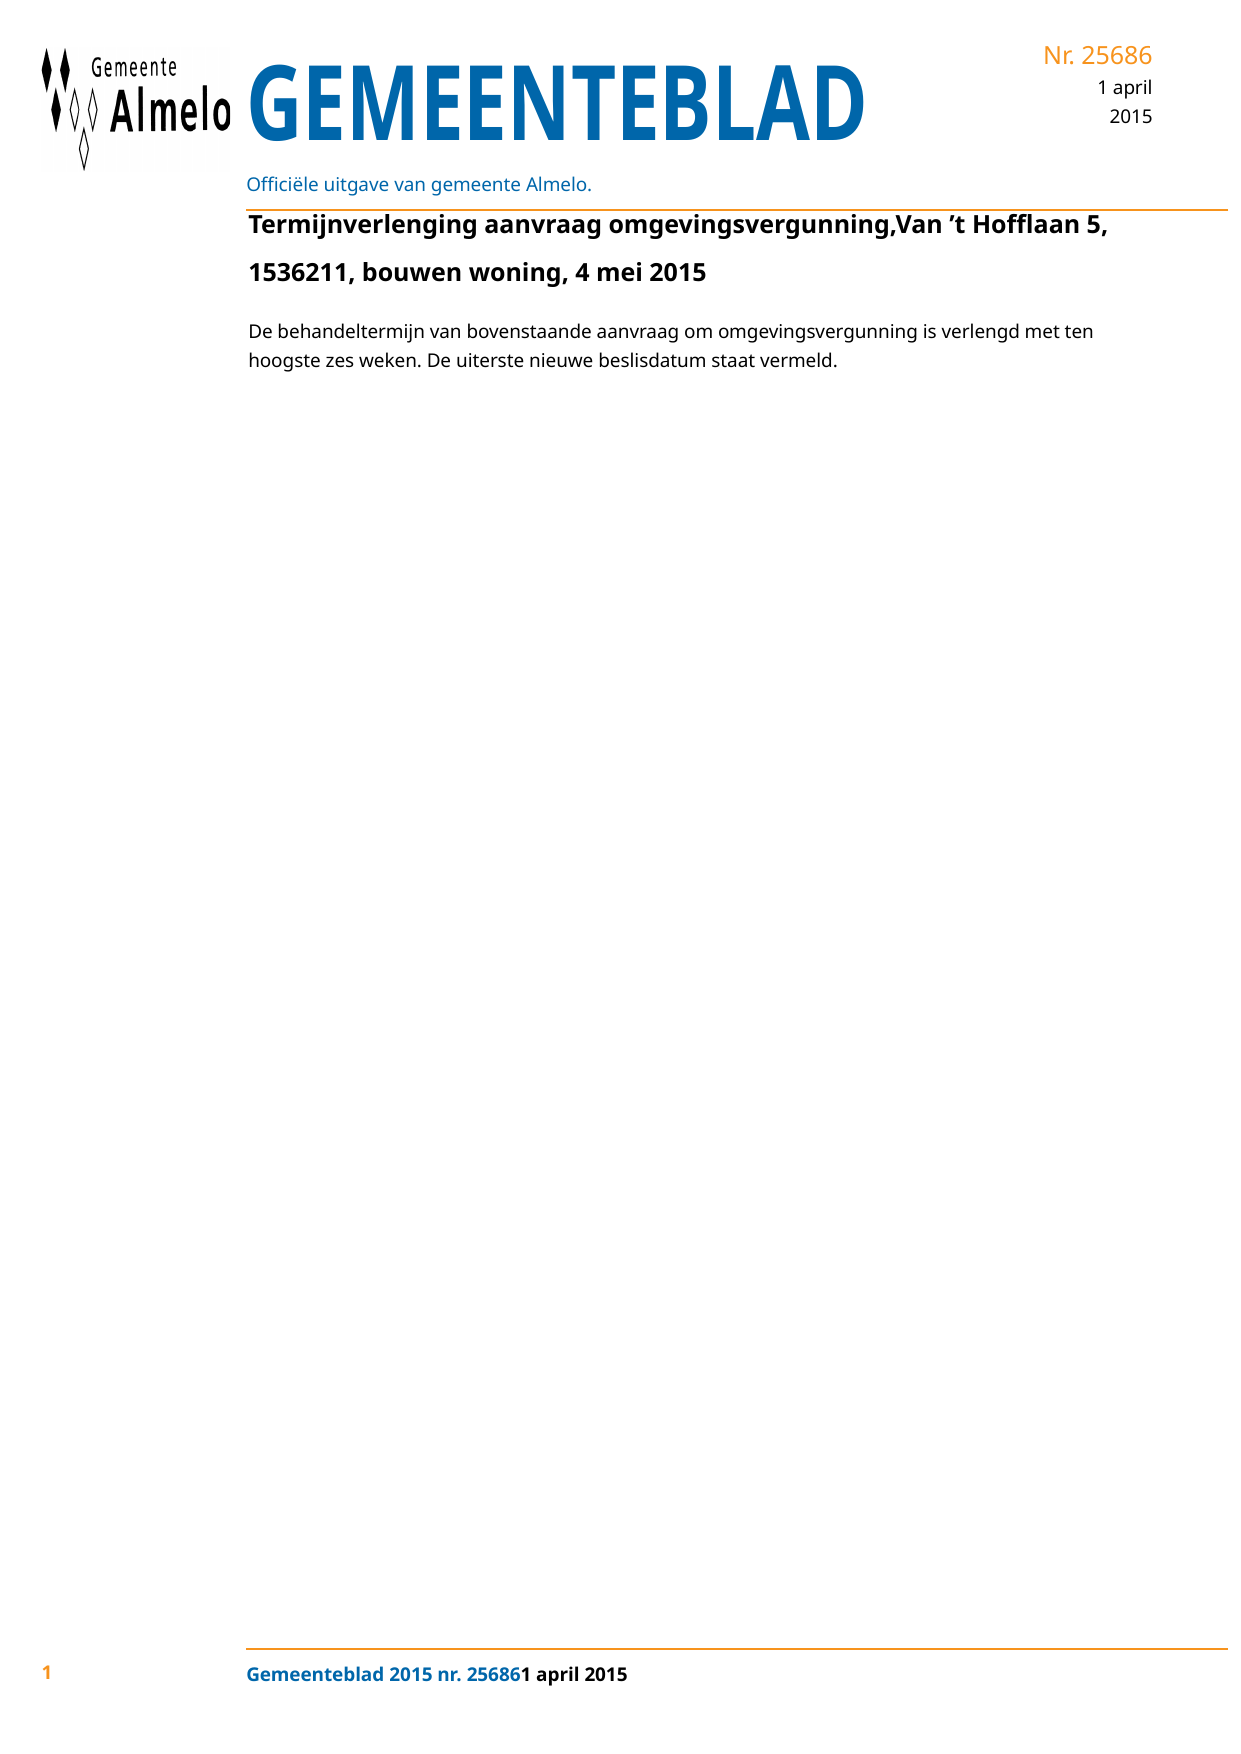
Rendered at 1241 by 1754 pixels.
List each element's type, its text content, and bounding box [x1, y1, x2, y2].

picture [41, 47, 231, 172]
text De behandeltermijn van bovenstaande aanvraag om omgevingsvergunning is verlengd met ten hoogste zes weken. De uiterste nieuwe beslisdatum staat vermeld. [248, 318, 1152, 373]
text Termijnverlenging aanvraag omgevingsvergunning,Van ’t Hofflaan 5, 1536211, bouwen woning, 4 mei 2015 [248, 211, 1152, 288]
